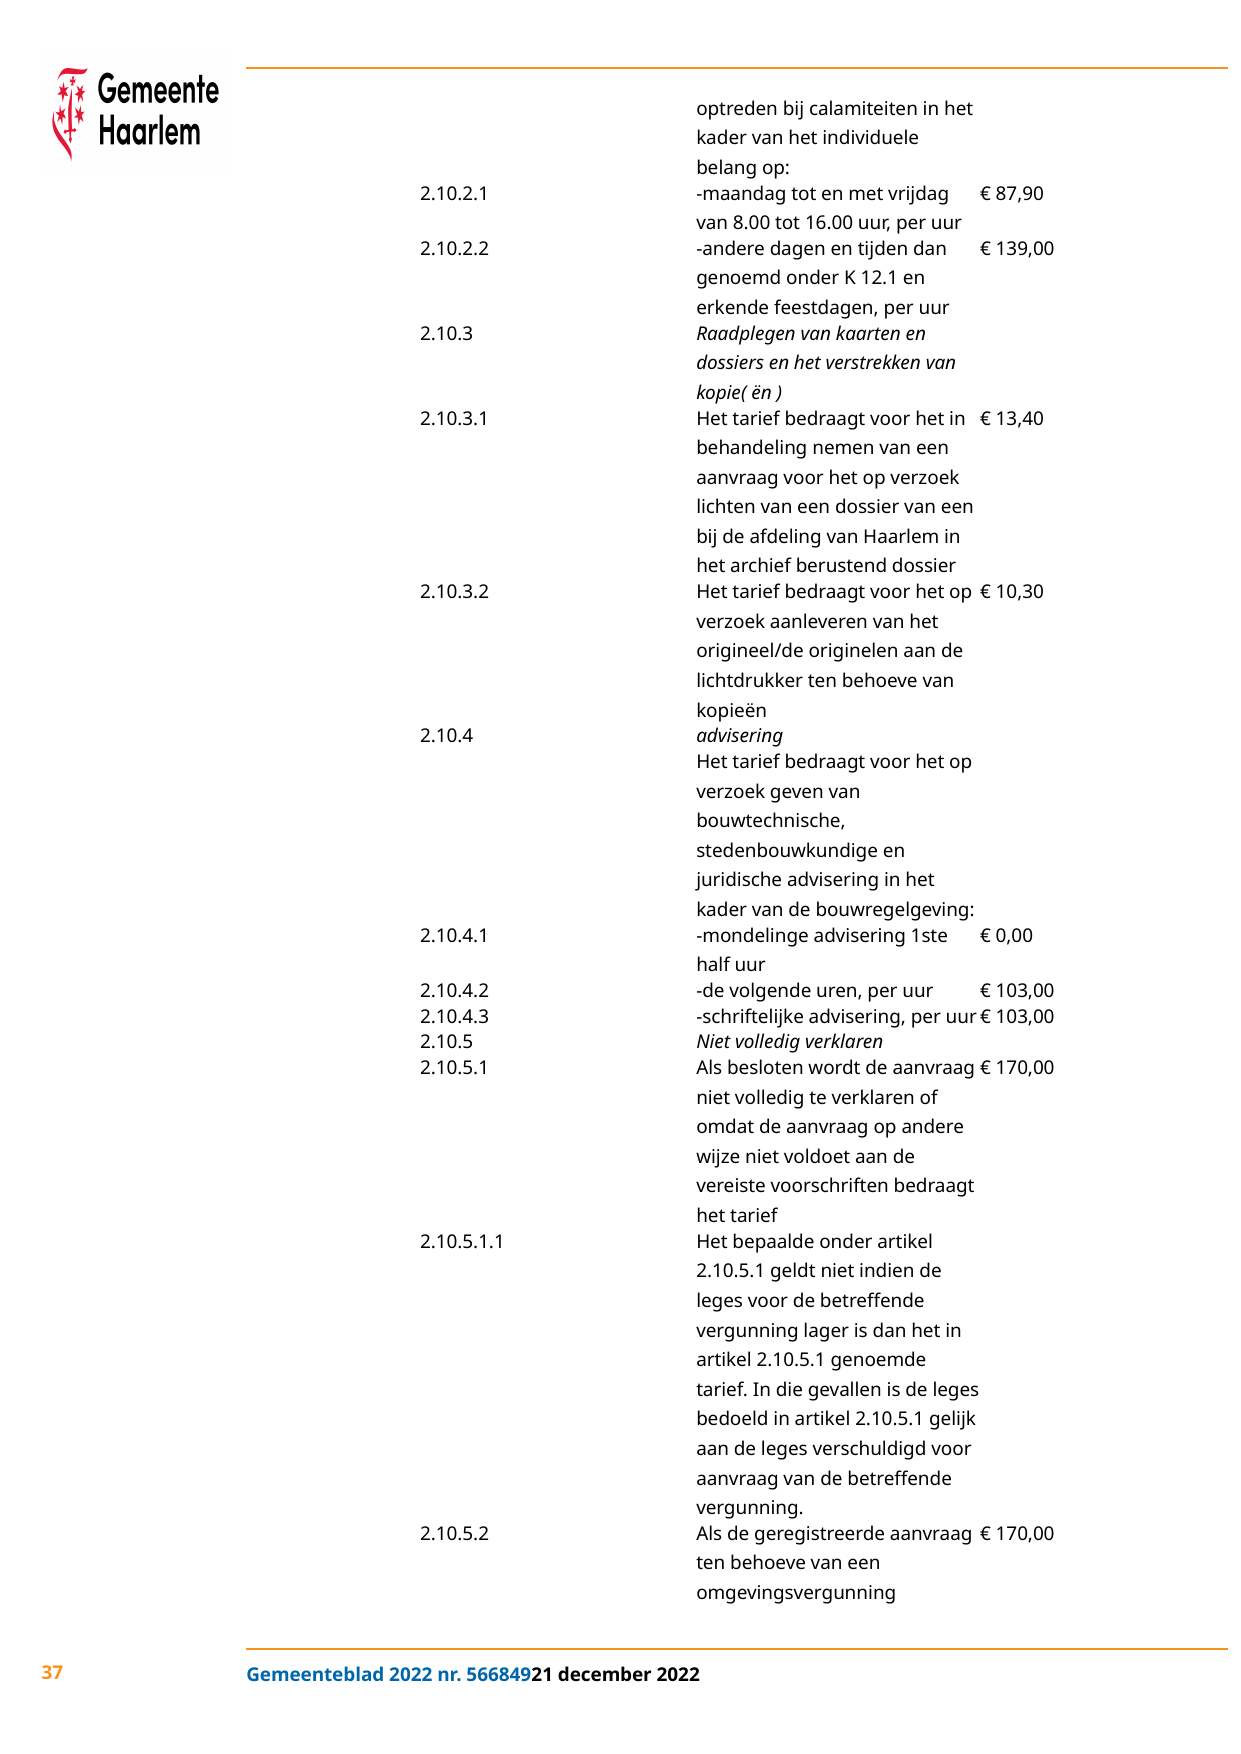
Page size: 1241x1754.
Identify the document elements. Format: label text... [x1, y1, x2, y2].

table_cell advisering [696, 723, 980, 748]
table_cell [248, 1520, 420, 1605]
table_cell [420, 95, 696, 180]
table_cell Als de geregistreerde aanvraag ten behoeve van een omgevingsvergunning [696, 1520, 980, 1605]
table_cell [248, 723, 420, 748]
table_cell Het tarief bedraagt voor het in behandeling nemen van een aanvraag voor het op verzoek lichten van een dossier van een bij de afdeling van Haarlem in het archief berustend dossier [696, 405, 980, 578]
table_cell -schriftelijke advisering, per uur [696, 1003, 980, 1029]
table_cell [248, 1228, 420, 1520]
table_cell [248, 922, 420, 977]
table_cell Het tarief bedraagt voor het op verzoek aanleveren van het origineel/de originelen aan de lichtdrukker ten behoeve van kopieën [696, 579, 980, 722]
table_cell 2.10.3.2 [420, 579, 696, 722]
table_cell € 10,30 [980, 579, 1152, 722]
table_cell € 170,00 [980, 1054, 1152, 1228]
table_cell Het bepaalde onder artikel 2.10.5.1 geldt niet indien de leges voor de betreffende vergunning lager is dan het in artikel 2.10.5.1 genoemde tarief. In die gevallen is de leges bedoeld in artikel 2.10.5.1 gelijk aan de leges verschuldigd voor aanvraag van de betreffende vergunning. [696, 1228, 980, 1520]
table_cell € 103,00 [980, 977, 1152, 1003]
table_cell € 13,40 [980, 405, 1152, 578]
table_cell [980, 320, 1152, 405]
table_cell € 0,00 [980, 922, 1152, 977]
table_cell 2.10.5 [420, 1029, 696, 1054]
table_cell [420, 748, 696, 922]
table_cell 2.10.4.1 [420, 922, 696, 977]
table_cell [248, 977, 420, 1003]
table_cell [980, 723, 1152, 748]
table_cell € 103,00 [980, 1003, 1152, 1029]
table_cell 2.10.3 [420, 320, 696, 405]
table_cell [248, 180, 420, 235]
table_cell € 170,00 [980, 1520, 1152, 1605]
table_cell -andere dagen en tijden dan genoemd onder K 12.1 en erkende feestdagen, per uur [696, 235, 980, 320]
table_cell 2.10.2.2 [420, 235, 696, 320]
table_cell [248, 95, 420, 180]
table_cell [248, 320, 420, 405]
table_cell Als besloten wordt de aanvraag niet volledig te verklaren of omdat de aanvraag op andere wijze niet voldoet aan de vereiste voorschriften bedraagt het tarief [696, 1054, 980, 1228]
table_cell optreden bij calamiteiten in het kader van het individuele belang op: [696, 95, 980, 180]
table_cell [248, 1003, 420, 1029]
table_cell [248, 405, 420, 578]
table_cell [248, 1029, 420, 1054]
table_cell [980, 1029, 1152, 1054]
table_cell 2.10.5.1.1 [420, 1228, 696, 1520]
table_cell 2.10.5.1 [420, 1054, 696, 1228]
table_cell 2.10.4 [420, 723, 696, 748]
table_cell 2.10.3.1 [420, 405, 696, 578]
table_cell [248, 1054, 420, 1228]
table_cell Raadplegen van kaarten en dossiers en het verstrekken van kopie( ën ) [696, 320, 980, 405]
table_cell [980, 95, 1152, 180]
table_cell € 139,00 [980, 235, 1152, 320]
table_cell [980, 748, 1152, 922]
table_cell [980, 1228, 1152, 1520]
table_cell Niet volledig verklaren [696, 1029, 980, 1054]
table_cell [248, 235, 420, 320]
table_cell 2.10.4.2 [420, 977, 696, 1003]
table_cell -maandag tot en met vrijdag van 8.00 tot 16.00 uur, per uur [696, 180, 980, 235]
table_cell 2.10.2.1 [420, 180, 696, 235]
table_cell [248, 748, 420, 922]
table_cell -de volgende uren, per uur [696, 977, 980, 1003]
table_cell € 87,90 [980, 180, 1152, 235]
picture [41, 47, 231, 172]
table_cell 2.10.5.2 [420, 1520, 696, 1605]
table_cell [248, 579, 420, 722]
table_cell 2.10.4.3 [420, 1003, 696, 1029]
table_cell -mondelinge advisering 1ste half uur [696, 922, 980, 977]
table_cell Het tarief bedraagt voor het op verzoek geven van bouwtechnische, stedenbouwkundige en juridische advisering in het kader van de bouwregelgeving: [696, 748, 980, 922]
